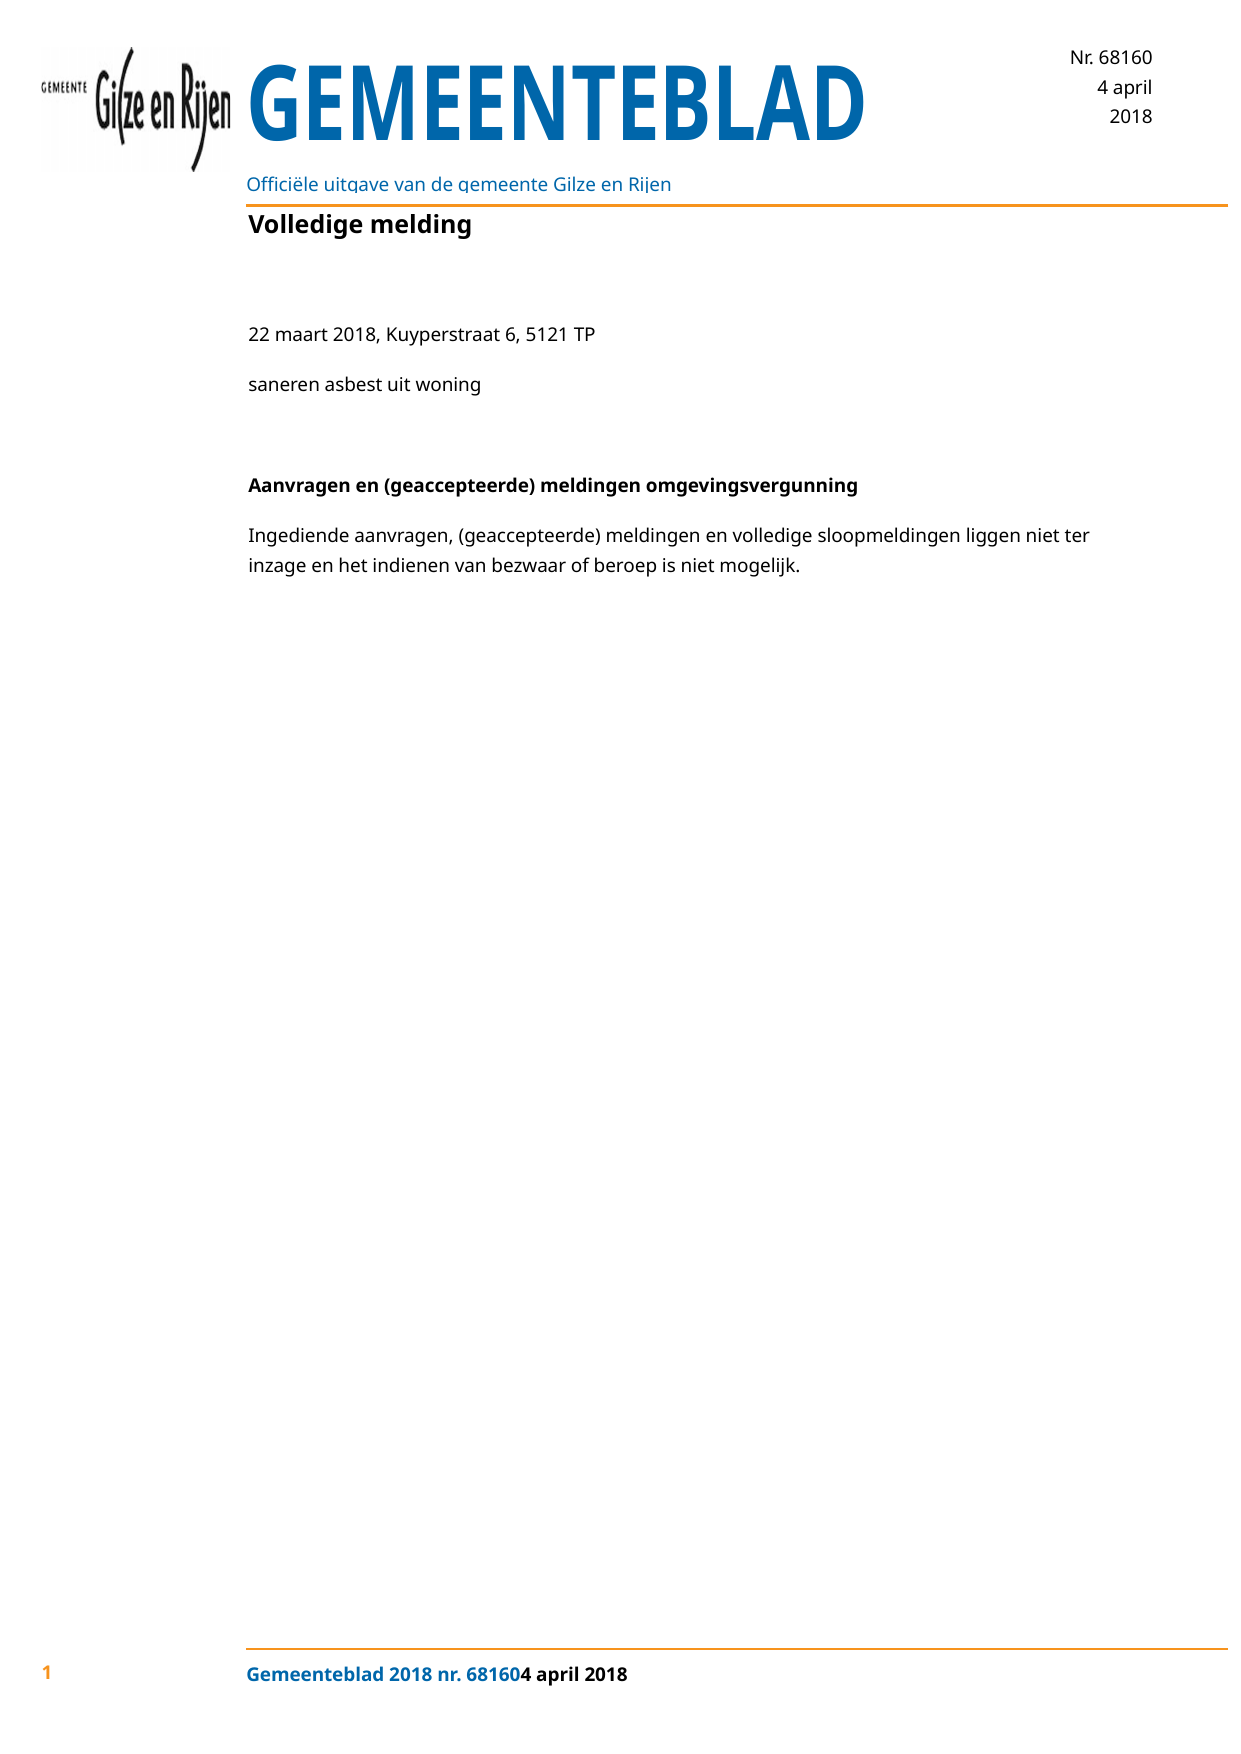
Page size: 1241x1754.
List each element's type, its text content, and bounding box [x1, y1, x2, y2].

text 22 maart 2018, Kuyperstraat 6, 5121 TP [248, 321, 1152, 346]
text Ingediende aanvragen, (geaccepteerde) meldingen en volledige sloopmeldingen liggen niet ter inzage en het indienen van bezwaar of beroep is niet mogelijk. [248, 522, 1152, 578]
text saneren asbest uit woning [248, 371, 1152, 397]
text Aanvragen en (geaccepteerde) meldingen omgevingsvergunning [248, 472, 1152, 498]
text Volledige melding [248, 207, 1152, 241]
picture [41, 47, 231, 172]
